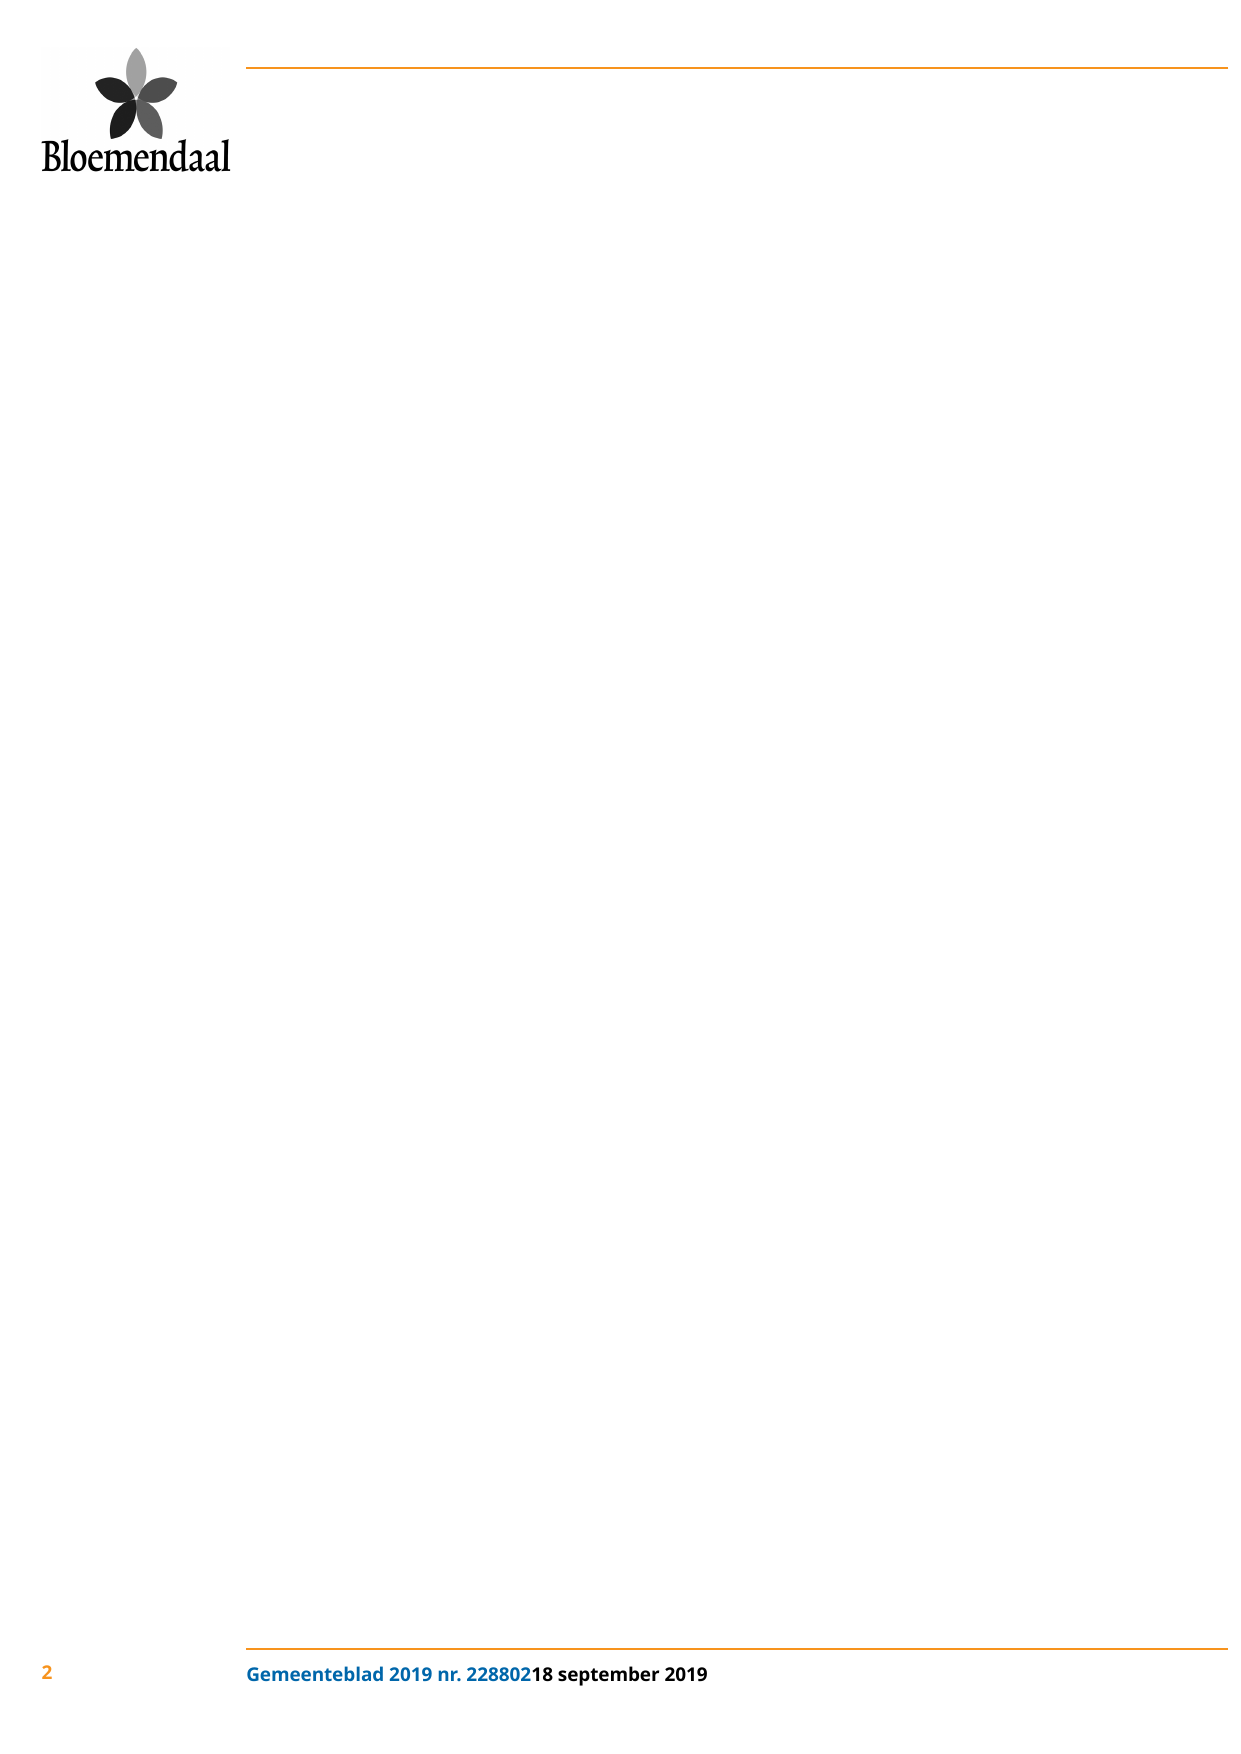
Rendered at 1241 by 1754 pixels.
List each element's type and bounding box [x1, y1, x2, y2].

picture [41, 47, 231, 172]
